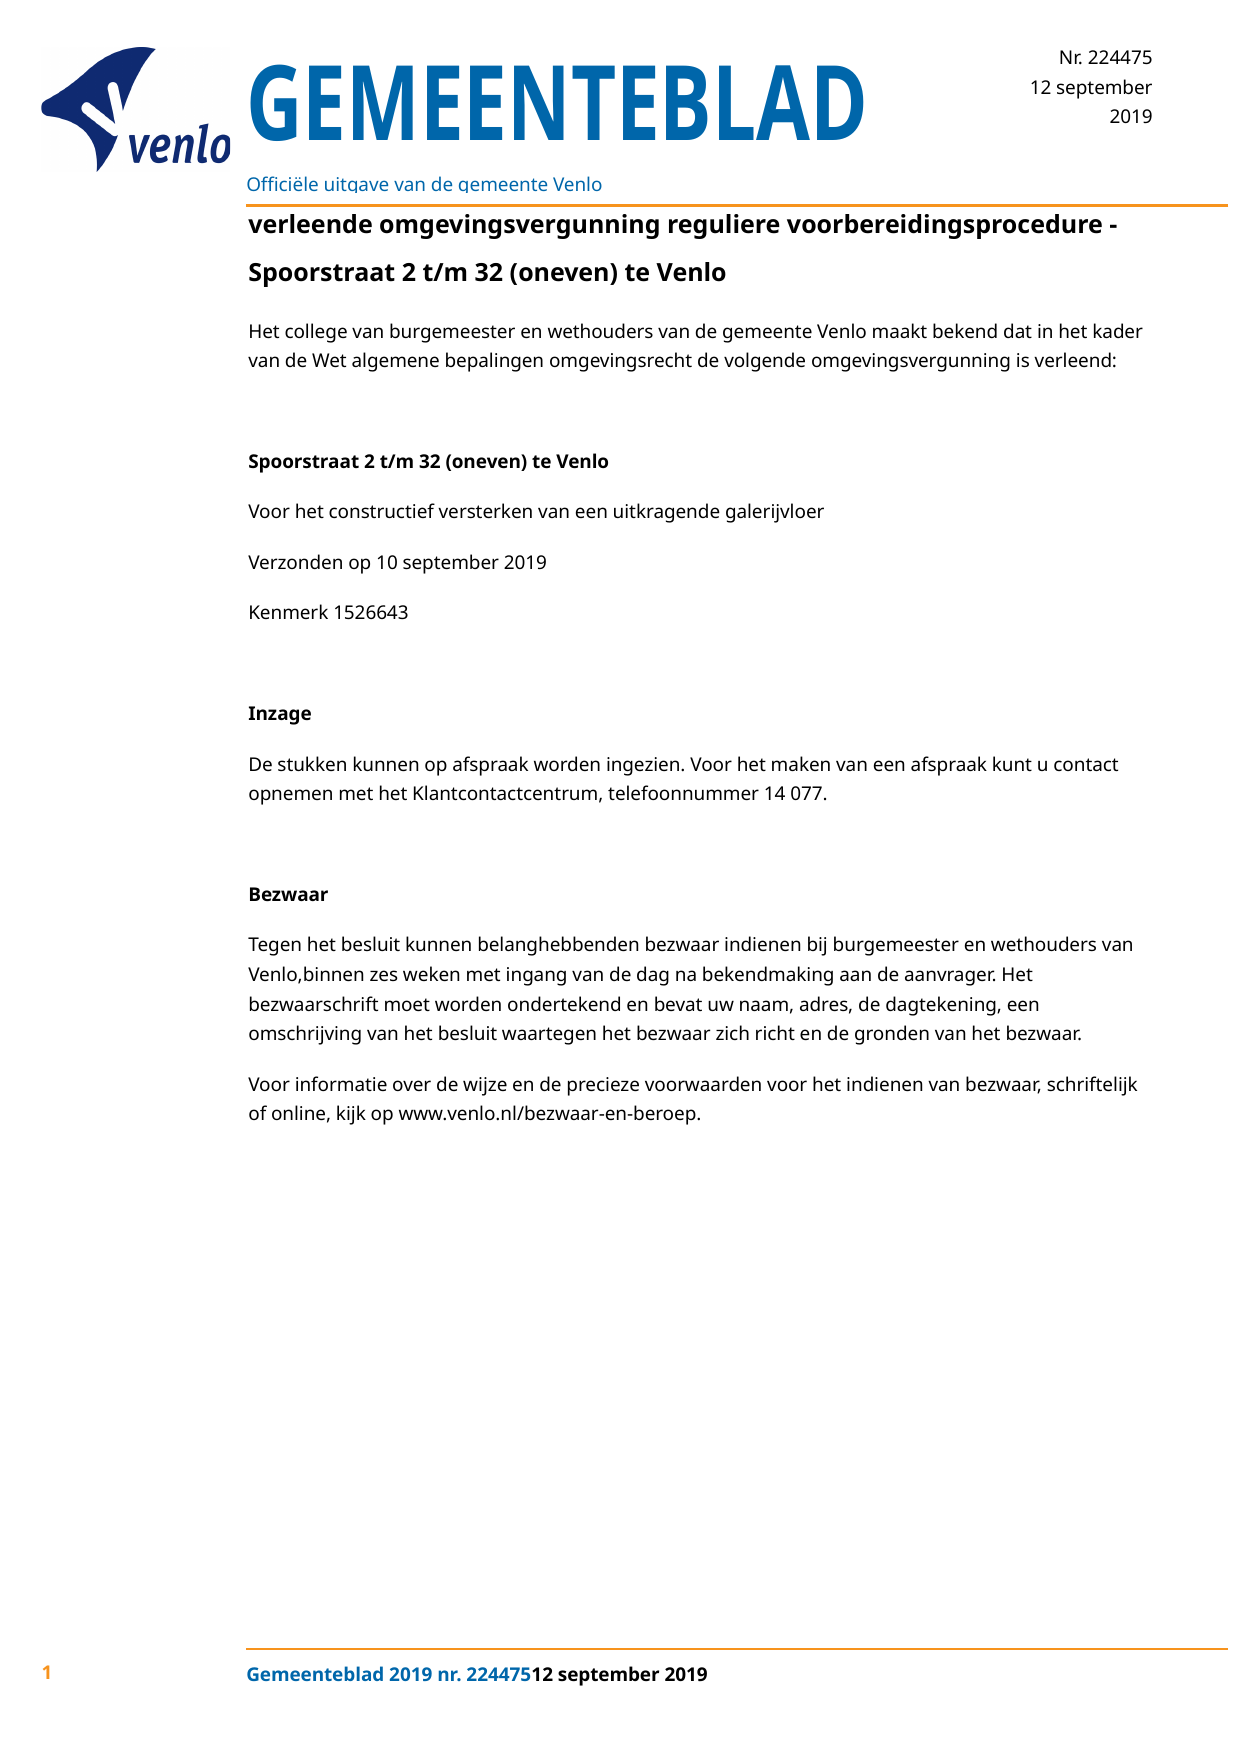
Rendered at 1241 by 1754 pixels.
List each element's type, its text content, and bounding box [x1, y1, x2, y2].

text Voor informatie over de wijze en de precieze voorwaarden voor het indienen van bezwaar, schriftelijk of online, kijk op www.venlo.nl/bezwaar-en-beroep. [248, 1071, 1152, 1126]
text Bezwaar [248, 881, 1152, 907]
text Voor het constructief versterken van een uitkragende galerijvloer [248, 499, 1152, 524]
text Inzage [248, 700, 1152, 726]
text Verzonden op 10 september 2019 [248, 549, 1152, 575]
text Het college van burgemeester en wethouders van de gemeente Venlo maakt bekend dat in het kader van de Wet algemene bepalingen omgevingsrecht de volgende omgevingsvergunning is verleend: [248, 318, 1152, 373]
text Kenmerk 1526643 [248, 599, 1152, 625]
text verleende omgevingsvergunning reguliere voorbereidingsprocedure - Spoorstraat 2 t/m 32 (oneven) te Venlo [248, 207, 1152, 288]
text Spoorstraat 2 t/m 32 (oneven) te Venlo [248, 448, 1152, 474]
text Tegen het besluit kunnen belanghebbenden bezwaar indienen bij burgemeester en wethouders van Venlo,binnen zes weken met ingang van de dag na bekendmaking aan de aanvrager. Het bezwaarschrift moet worden ondertekend en bevat uw naam, adres, de dagtekening, een omschrijving van het besluit waartegen het bezwaar zich richt en de gronden van het bezwaar. [248, 932, 1152, 1046]
picture [41, 47, 231, 172]
text De stukken kunnen op afspraak worden ingezien. Voor het maken van een afspraak kunt u contact opnemen met het Klantcontactcentrum, telefoonnummer 14 077. [248, 751, 1152, 806]
